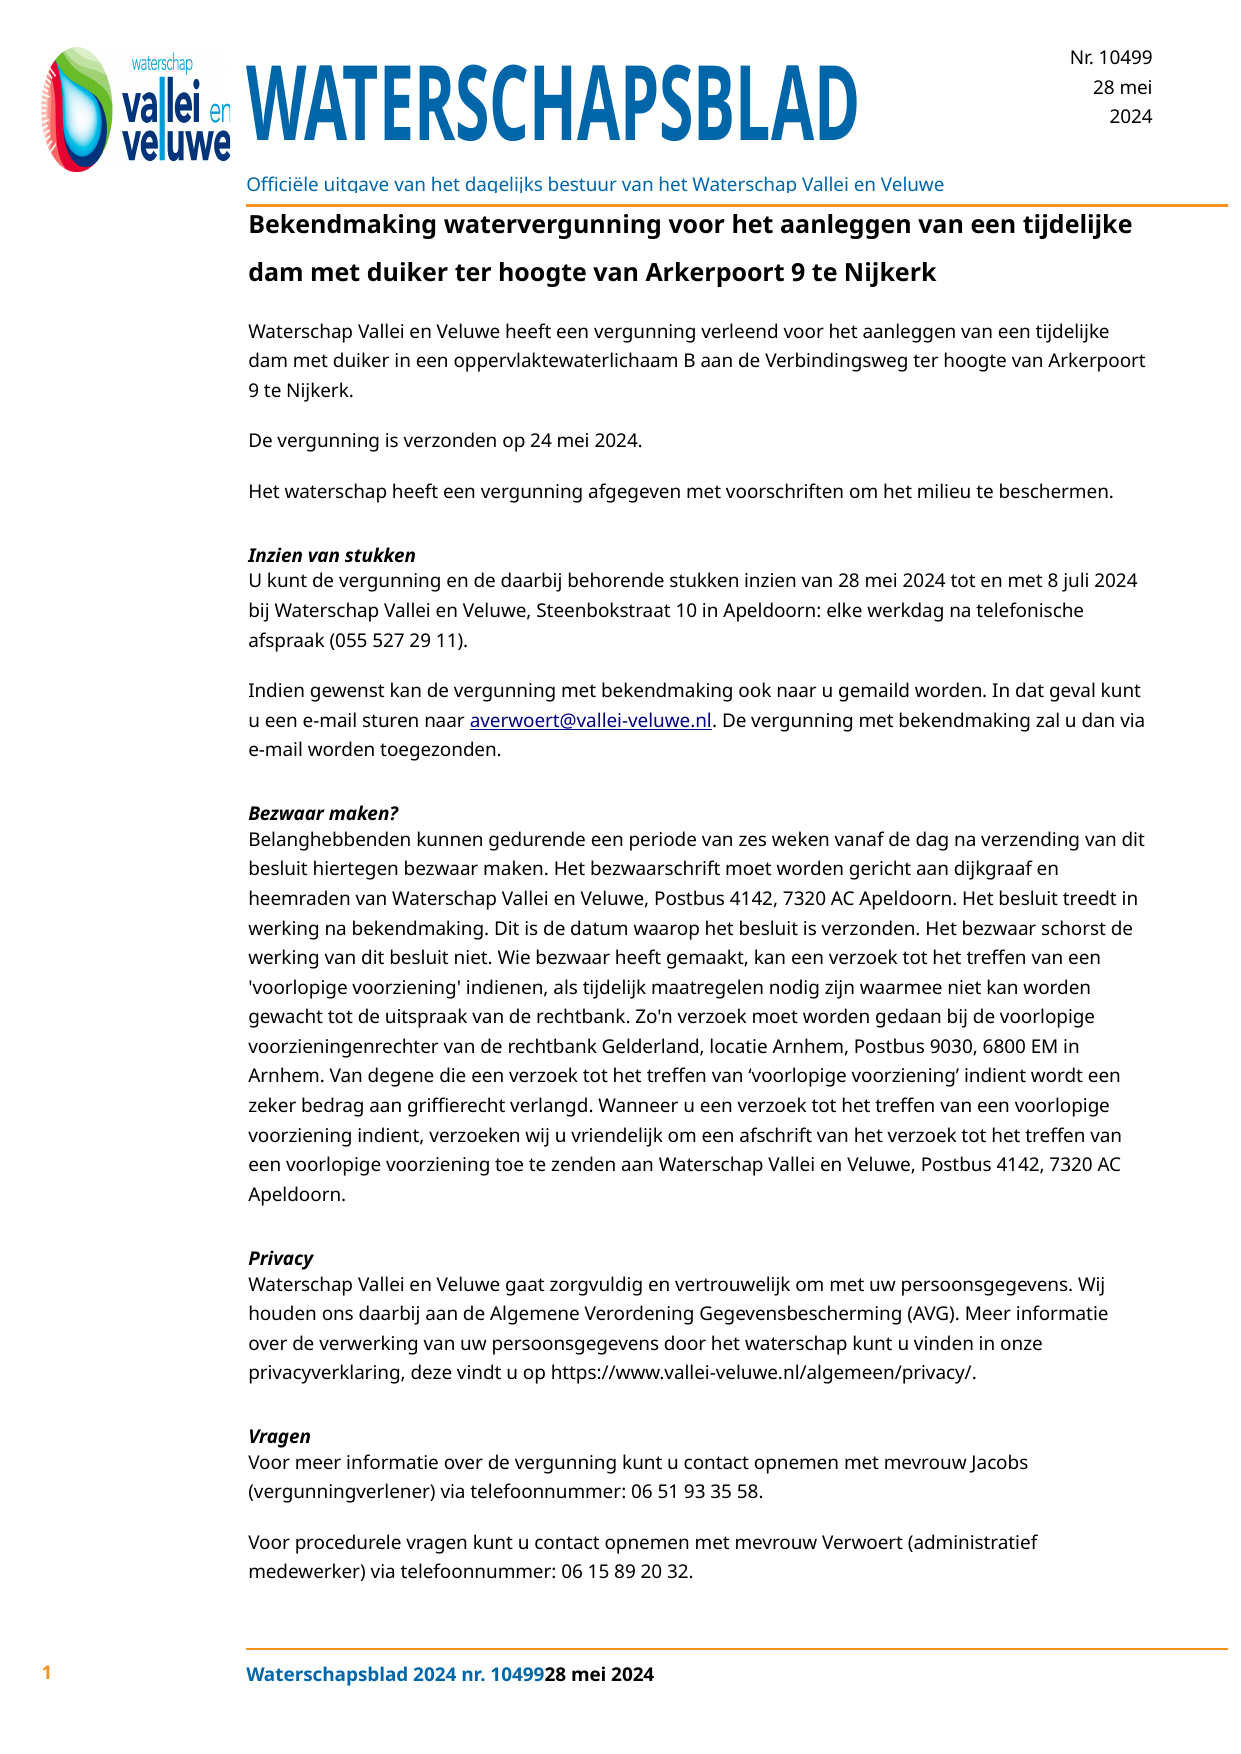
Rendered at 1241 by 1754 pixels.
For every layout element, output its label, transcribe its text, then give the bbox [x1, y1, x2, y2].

text Waterschap Vallei en Veluwe gaat zorgvuldig en vertrouwelijk om met uw persoonsgegevens. Wij houden ons daarbij aan de Algemene Verordening Gegevensbescherming (AVG). Meer informatie over de verwerking van uw persoonsgegevens door het waterschap kunt u vinden in onze privacyverklaring, deze vindt u op https://www.vallei-veluwe.nl/algemeen/privacy/. [248, 1271, 1152, 1385]
text Privacy [248, 1245, 1152, 1271]
text Indien gewenst kan de vergunning met bekendmaking ook naar u gemaild worden. In dat geval kunt u een e-mail sturen naar averwoert@vallei-veluwe.nl. De vergunning met bekendmaking zal u dan via e-mail worden toegezonden. [248, 677, 1152, 762]
text Waterschap Vallei en Veluwe heeft een vergunning verleend voor het aanleggen van een tijdelijke dam met duiker in een oppervlaktewaterlichaam B aan de Verbindingsweg ter hoogte van Arkerpoort 9 te Nijkerk. [248, 318, 1152, 403]
text Belanghebbenden kunnen gedurende een periode van zes weken vanaf de dag na verzending van dit besluit hiertegen bezwaar maken. Het bezwaarschrift moet worden gericht aan dijkgraaf en heemraden van Waterschap Vallei en Veluwe, Postbus 4142, 7320 AC Apeldoorn. Het besluit treedt in werking na bekendmaking. Dit is de datum waarop het besluit is verzonden. Het bezwaar schorst de werking van dit besluit niet. Wie bezwaar heeft gemaakt, kan een verzoek tot het treffen van een 'voorlopige voorziening' indienen, als tijdelijk maatregelen nodig zijn waarmee niet kan worden gewacht tot de uitspraak van de rechtbank. Zo'n verzoek moet worden gedaan bij de voorlopige voorzieningenrechter van de rechtbank Gelderland, locatie Arnhem, Postbus 9030, 6800 EM in Arnhem. Van degene die een verzoek tot het treffen van ‘voorlopige voorziening’ indient wordt een zeker bedrag aan griffierecht verlangd. Wanneer u een verzoek tot het treffen van een voorlopige voorziening indient, verzoeken wij u vriendelijk om een afschrift van het verzoek tot het treffen van een voorlopige voorziening toe te zenden aan Waterschap Vallei en Veluwe, Postbus 4142, 7320 AC Apeldoorn. [248, 826, 1152, 1207]
picture [41, 47, 231, 172]
text Voor procedurele vragen kunt u contact opnemen met mevrouw Verwoert (administratief medewerker) via telefoonnummer: 06 15 89 20 32. [248, 1529, 1152, 1584]
text Bekendmaking watervergunning voor het aanleggen van een tijdelijke dam met duiker ter hoogte van Arkerpoort 9 te Nijkerk [248, 207, 1152, 288]
text Vragen [248, 1423, 1152, 1449]
text Bezwaar maken? [248, 800, 1152, 826]
text De vergunning is verzonden op 24 mei 2024. [248, 427, 1152, 453]
text Het waterschap heeft een vergunning afgegeven met voorschriften om het milieu te beschermen. [248, 478, 1152, 504]
text U kunt de vergunning en de daarbij behorende stukken inzien van 28 mei 2024 tot en met 8 juli 2024 bij Waterschap Vallei en Veluwe, Steenbokstraat 10 in Apeldoorn: elke werkdag na telefonische afspraak (055 527 29 11). [248, 568, 1152, 652]
text Voor meer informatie over de vergunning kunt u contact opnemen met mevrouw Jacobs (vergunningverlener) via telefoonnummer: 06 51 93 35 58. [248, 1449, 1152, 1504]
text Inzien van stukken [248, 542, 1152, 568]
